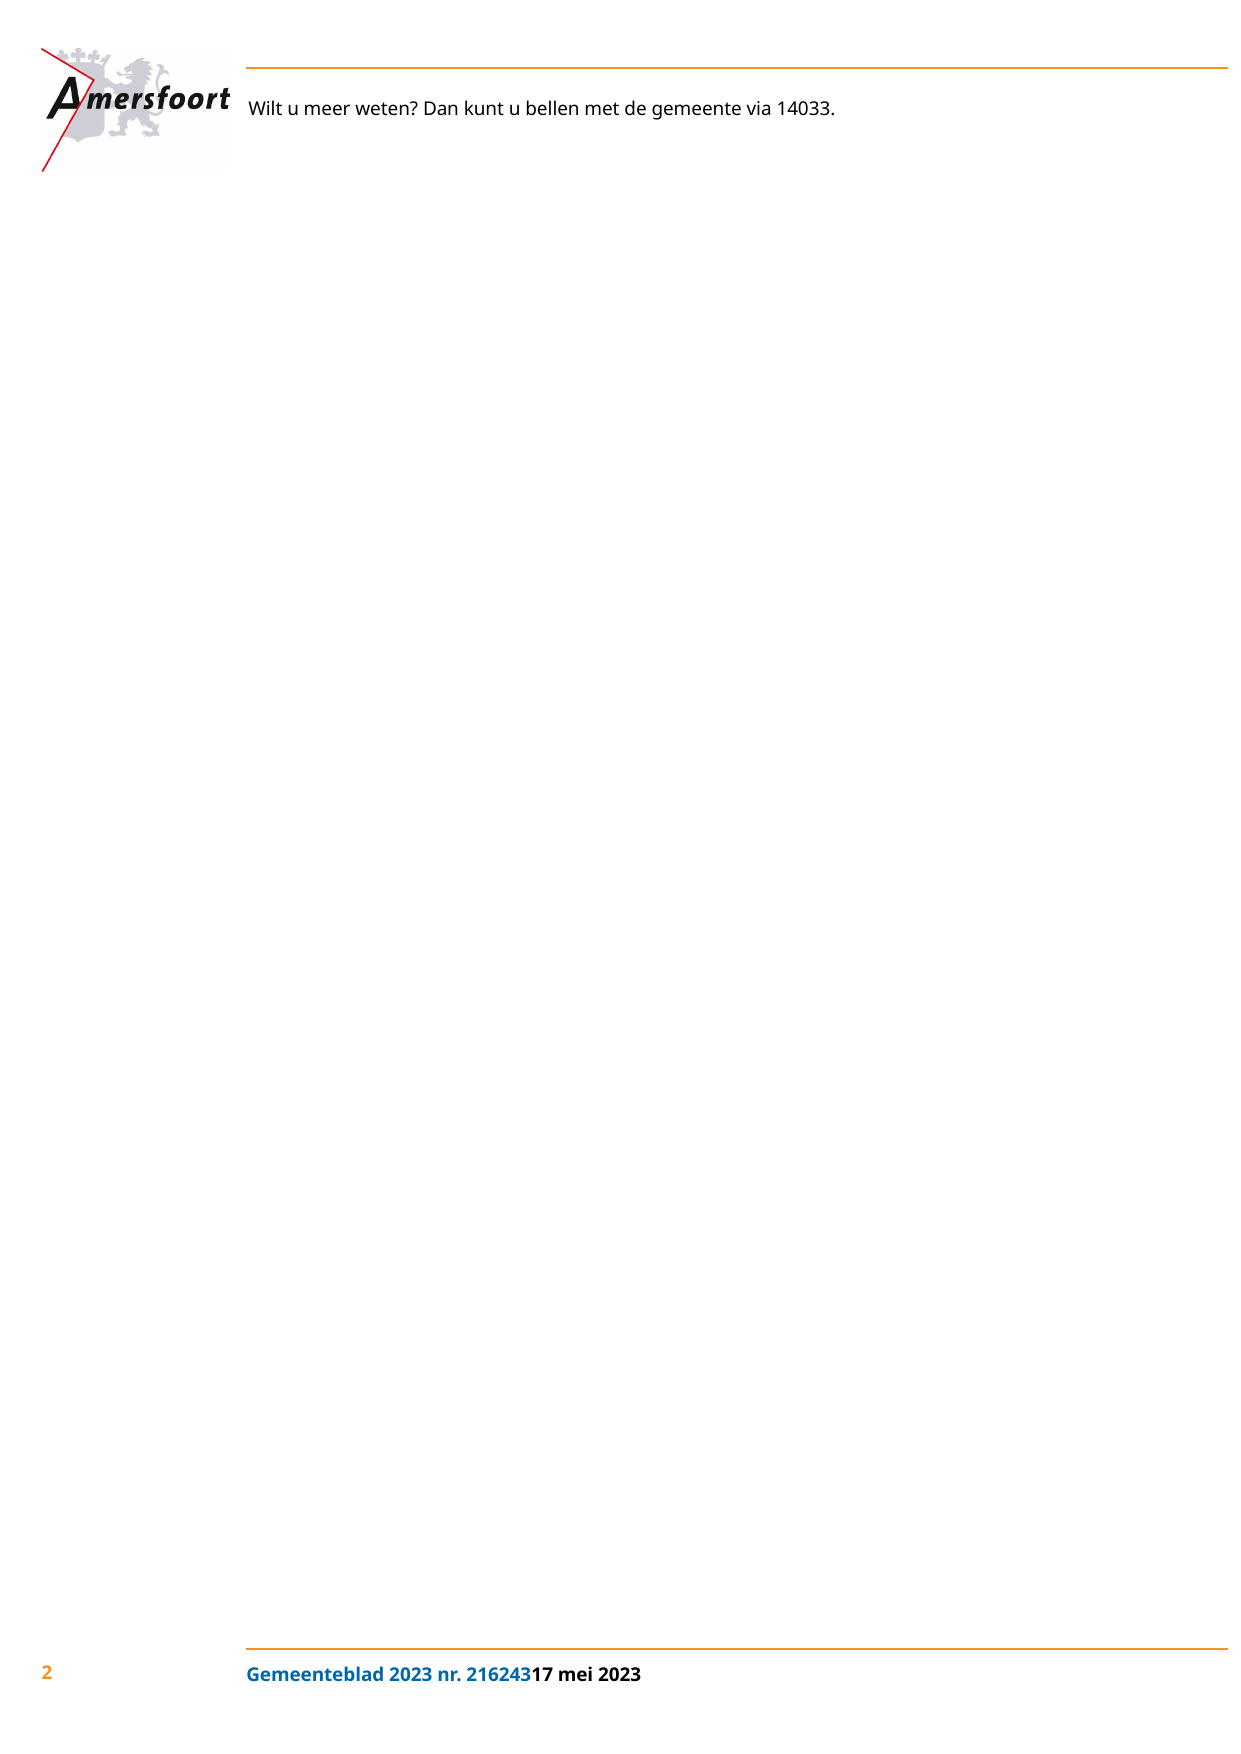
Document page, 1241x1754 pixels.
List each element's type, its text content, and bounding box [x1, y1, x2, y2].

text Wilt u meer weten? Dan kunt u bellen met de gemeente via 14033. [248, 95, 1152, 121]
picture [41, 47, 231, 172]
